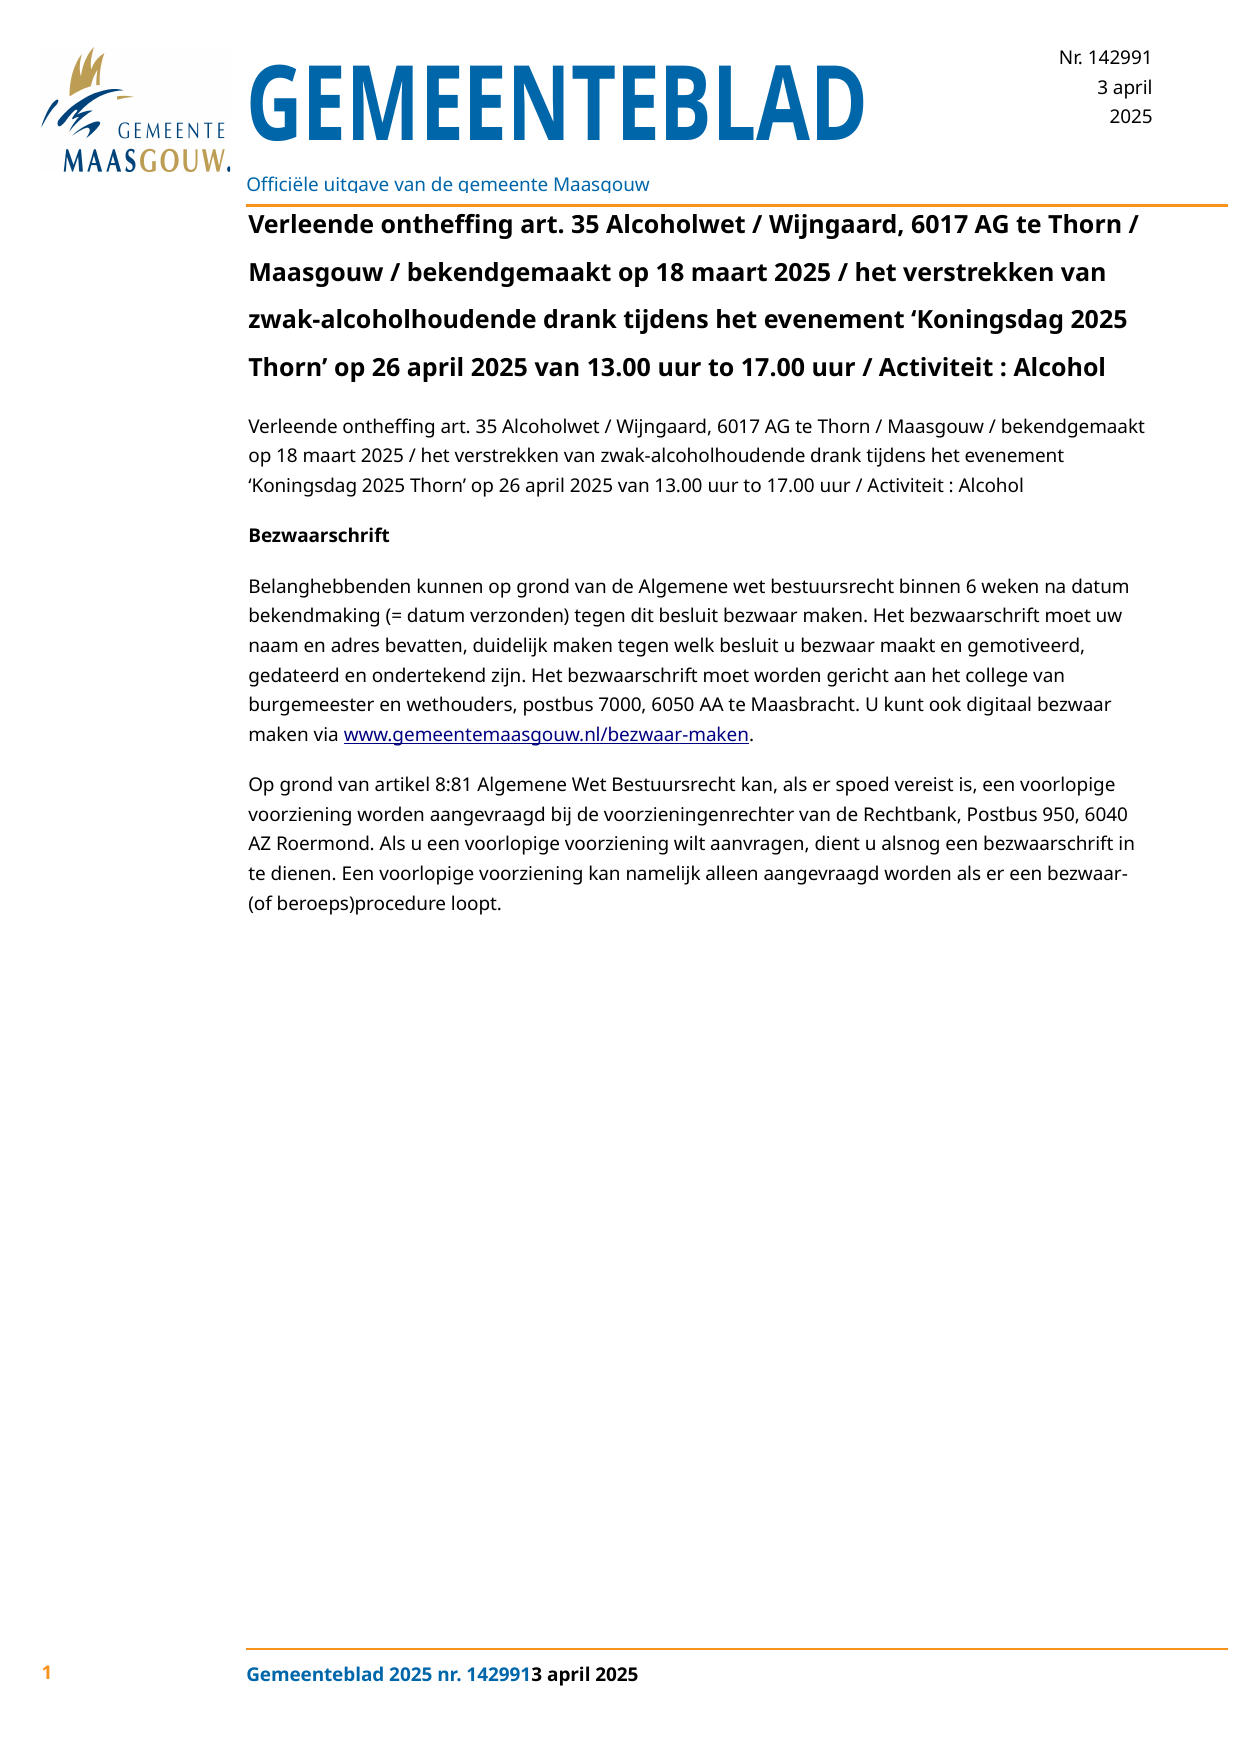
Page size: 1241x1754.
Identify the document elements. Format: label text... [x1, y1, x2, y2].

text Bezwaarschrift [248, 523, 1152, 548]
text Op grond van artikel 8:81 Algemene Wet Bestuursrecht kan, als er spoed vereist is, een voorlopige voorziening worden aangevraagd bij de voorzieningenrechter van de Rechtbank, Postbus 950, 6040 AZ Roermond. Als u een voorlopige voorziening wilt aanvragen, dient u alsnog een bezwaarschrift in te dienen. Een voorlopige voorziening kan namelijk alleen aangevraagd worden als er een bezwaar- (of beroeps)procedure loopt. [248, 771, 1152, 916]
text Verleende ontheffing art. 35 Alcoholwet / Wijngaard, 6017 AG te Thorn / Maasgouw / bekendgemaakt op 18 maart 2025 / het verstrekken van zwak-alcoholhoudende drank tijdens het evenement ‘Koningsdag 2025 Thorn’ op 26 april 2025 van 13.00 uur to 17.00 uur / Activiteit : Alcohol [248, 207, 1152, 384]
text Verleende ontheffing art. 35 Alcoholwet / Wijngaard, 6017 AG te Thorn / Maasgouw / bekendgemaakt op 18 maart 2025 / het verstrekken van zwak-alcoholhoudende drank tijdens het evenement ‘Koningsdag 2025 Thorn’ op 26 april 2025 van 13.00 uur to 17.00 uur / Activiteit : Alcohol [248, 413, 1152, 498]
picture [41, 47, 231, 172]
text Belanghebbenden kunnen op grond van de Algemene wet bestuursrecht binnen 6 weken na datum bekendmaking (= datum verzonden) tegen dit besluit bezwaar maken. Het bezwaarschrift moet uw naam en adres bevatten, duidelijk maken tegen welk besluit u bezwaar maakt en gemotiveerd, gedateerd en ondertekend zijn. Het bezwaarschrift moet worden gericht aan het college van burgemeester en wethouders, postbus 7000, 6050 AA te Maasbracht. U kunt ook digitaal bezwaar maken via www.gemeentemaasgouw.nl/bezwaar-maken. [248, 573, 1152, 747]
